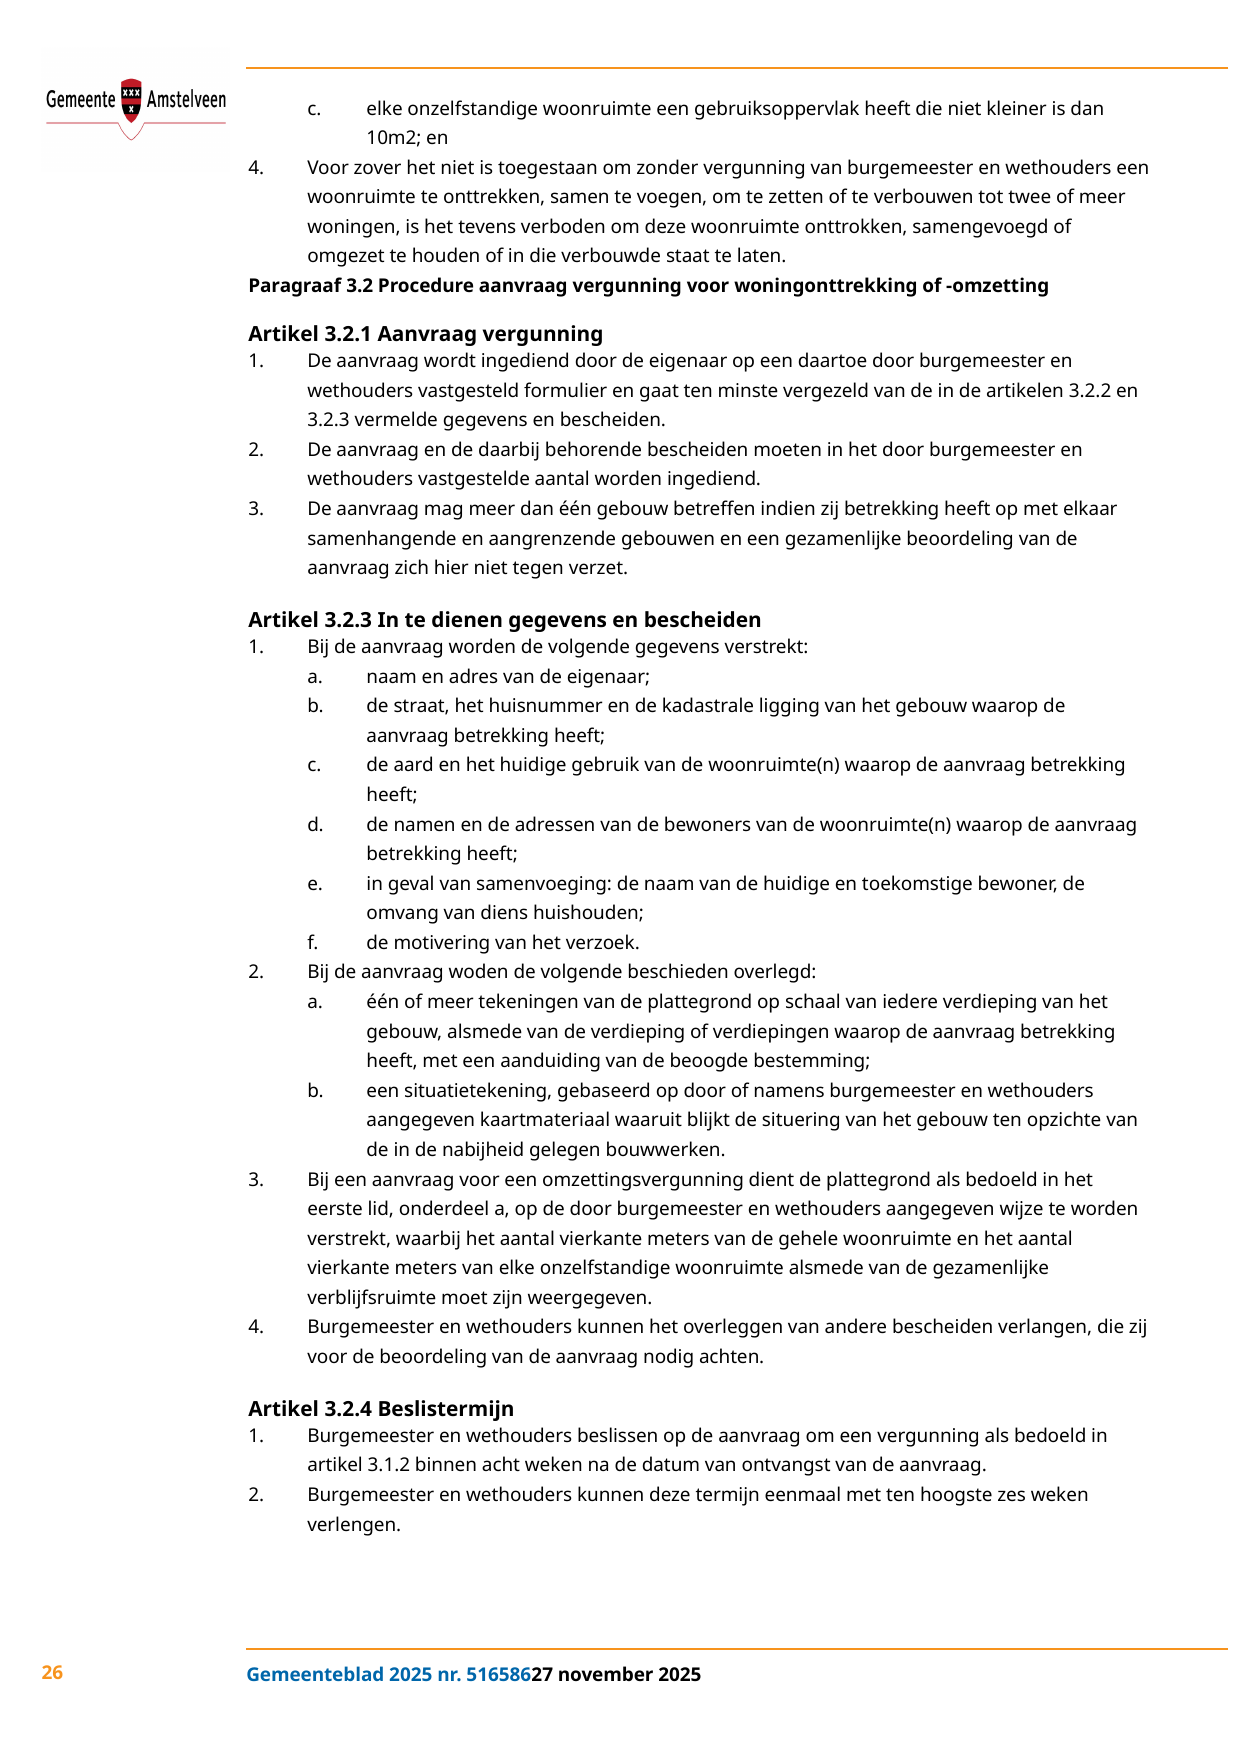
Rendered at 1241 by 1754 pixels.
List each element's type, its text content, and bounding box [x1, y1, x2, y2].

text Artikel 3.2.1 Aanvraag vergunning [248, 319, 1152, 347]
list Burgemeester en wethouders beslissen op de aanvraag om een vergunning als bedoeld in artikel 3.1.2 binnen acht weken na de datum van ontvangst van de aanvraag. [248, 1422, 1152, 1477]
list elke onzelfstandige woonruimte een gebruiksoppervlak heeft die niet kleiner is dan 10m2; en [307, 95, 1152, 150]
list Bij de aanvraag worden de volgende gegevens verstrekt: [248, 633, 1152, 659]
picture [41, 47, 231, 172]
list Burgemeester en wethouders kunnen deze termijn eenmaal met ten hoogste zes weken verlengen. [248, 1481, 1152, 1537]
list De aanvraag wordt ingediend door de eigenaar op een daartoe door burgemeester en wethouders vastgesteld formulier en gaat ten minste vergezeld van de in de artikelen 3.2.2 en 3.2.3 vermelde gegevens en bescheiden. [248, 347, 1152, 432]
text Artikel 3.2.3 In te dienen gegevens en bescheiden [248, 605, 1152, 633]
list Burgemeester en wethouders kunnen het overleggen van andere bescheiden verlangen, die zij voor de beoordeling van de aanvraag nodig achten. [248, 1314, 1152, 1369]
list Bij een aanvraag voor een omzettingsvergunning dient de plattegrond als bedoeld in het eerste lid, onderdeel a, op de door burgemeester en wethouders aangegeven wijze te worden verstrekt, waarbij het aantal vierkante meters van de gehele woonruimte en het aantal vierkante meters van elke onzelfstandige woonruimte alsmede van de gezamenlijke verblijfsruimte moet zijn weergegeven. [248, 1166, 1152, 1310]
list De aanvraag mag meer dan één gebouw betreffen indien zij betrekking heeft op met elkaar samenhangende en aangrenzende gebouwen en een gezamenlijke beoordeling van de aanvraag zich hier niet tegen verzet. [248, 495, 1152, 580]
text Paragraaf 3.2 Procedure aanvraag vergunning voor woningonttrekking of -omzetting [248, 272, 1152, 298]
text Artikel 3.2.4 Beslistermijn [248, 1394, 1152, 1422]
list Bij de aanvraag woden de volgende beschieden overlegd: [248, 959, 1152, 984]
list in geval van samenvoeging: de naam van de huidige en toekomstige bewoner, de omvang van diens huishouden; [307, 870, 1152, 925]
list de motivering van het verzoek. [307, 929, 1152, 955]
list de straat, het huisnummer en de kadastrale ligging van het gebouw waarop de aanvraag betrekking heeft; [307, 692, 1152, 748]
list een situatietekening, gebaseerd op door of namens burgemeester en wethouders aangegeven kaartmateriaal waaruit blijkt de situering van het gebouw ten opzichte van de in de nabijheid gelegen bouwwerken. [307, 1077, 1152, 1162]
list Voor zover het niet is toegestaan om zonder vergunning van burgemeester en wethouders een woonruimte te onttrekken, samen te voegen, om te zetten of te verbouwen tot twee of meer woningen, is het tevens verboden om deze woonruimte onttrokken, samengevoegd of omgezet te houden of in die verbouwde staat te laten. [248, 154, 1152, 268]
list de namen en de adressen van de bewoners van de woonruimte(n) waarop de aanvraag betrekking heeft; [307, 811, 1152, 866]
list de aard en het huidige gebruik van de woonruimte(n) waarop de aanvraag betrekking heeft; [307, 752, 1152, 807]
list De aanvraag en de daarbij behorende bescheiden moeten in het door burgemeester en wethouders vastgestelde aantal worden ingediend. [248, 436, 1152, 491]
list één of meer tekeningen van de plattegrond op schaal van iedere verdieping van het gebouw, alsmede van de verdieping of verdiepingen waarop de aanvraag betrekking heeft, met een aanduiding van de beoogde bestemming; [307, 988, 1152, 1073]
list naam en adres van de eigenaar; [307, 663, 1152, 688]
